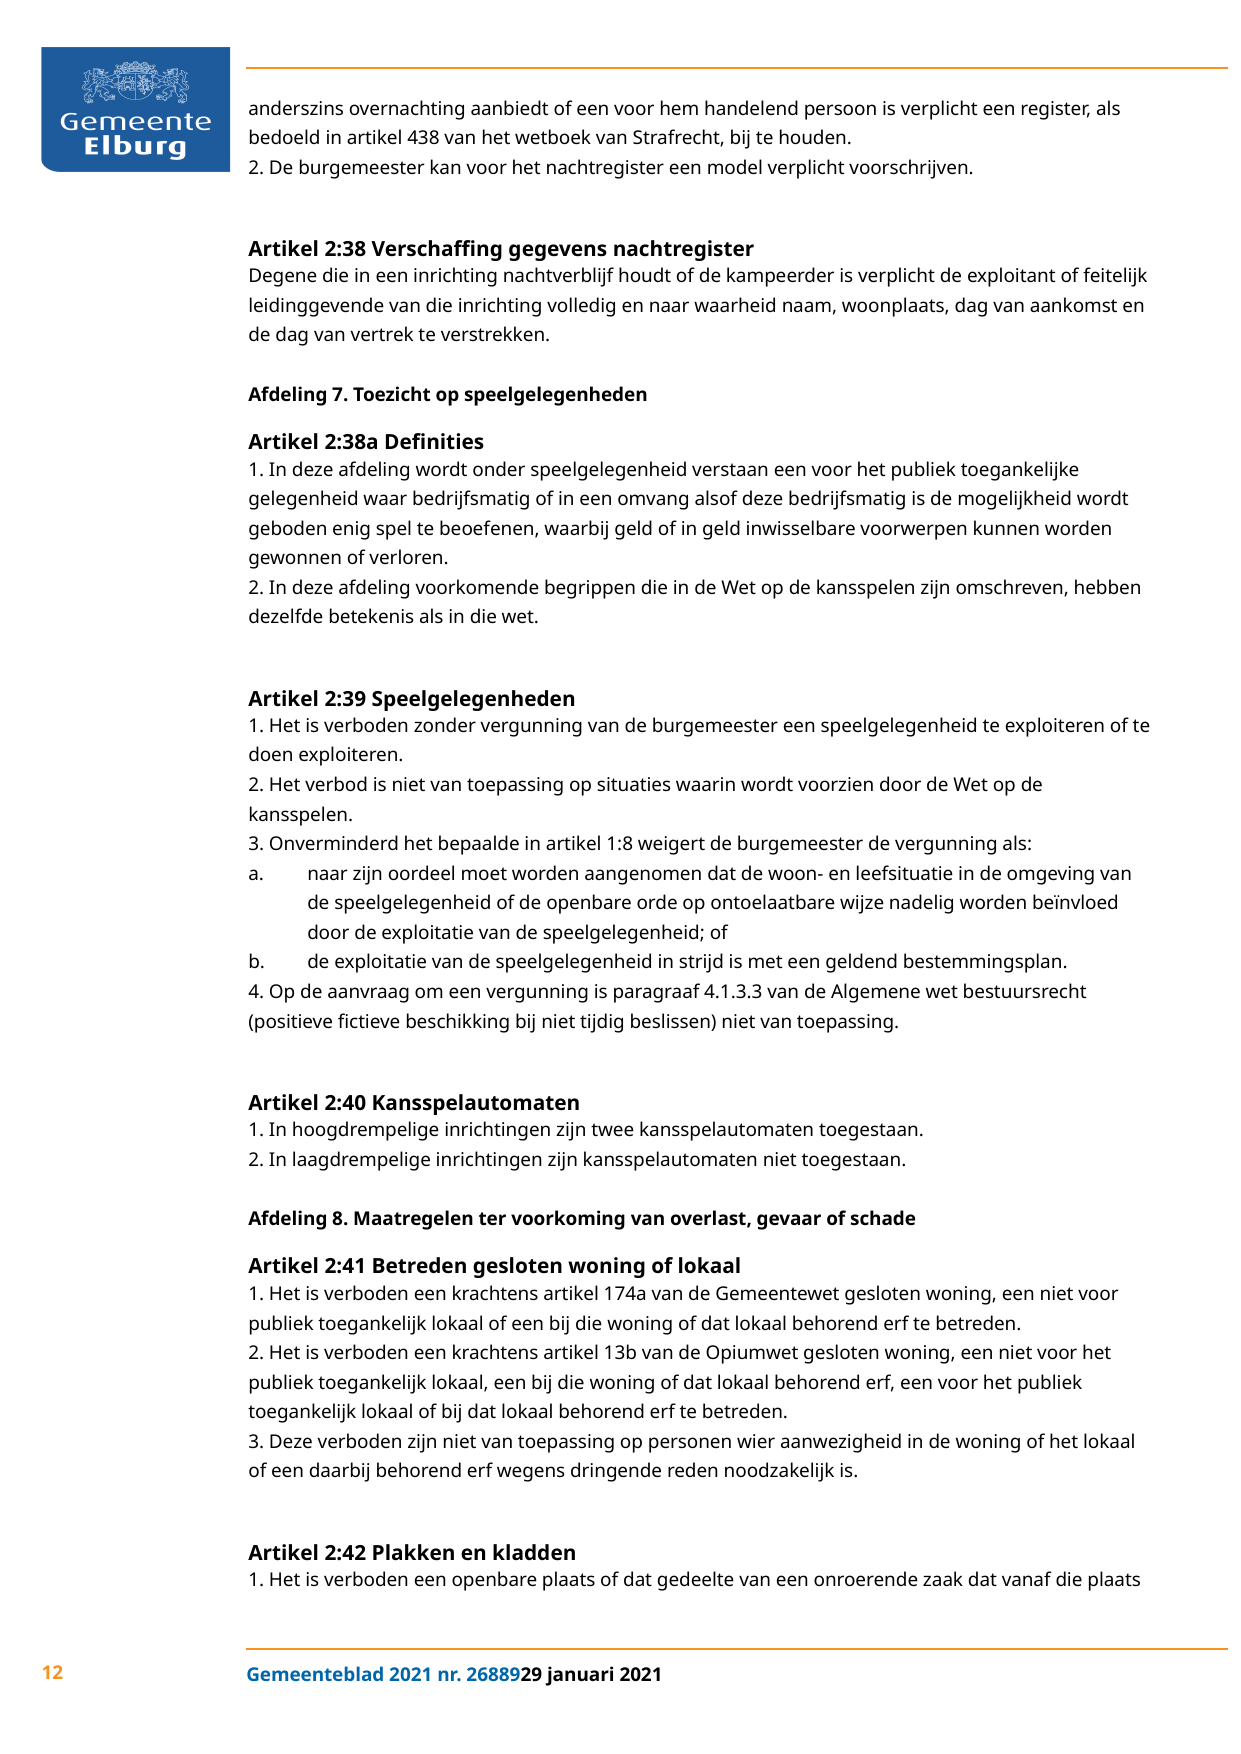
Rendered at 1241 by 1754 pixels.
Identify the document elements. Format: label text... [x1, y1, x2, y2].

text Degene die in een inrichting nachtverblijf houdt of de kampeerder is verplicht de exploitant of feitelijk leidinggevende van die inrichting volledig en naar waarheid naam, woonplaats, dag van aankomst en de dag van vertrek te verstrekken. [248, 262, 1152, 347]
text 1. In hoogdrempelige inrichtingen zijn twee kansspelautomaten toegestaan. [248, 1116, 1152, 1142]
list naar zijn oordeel moet worden aangenomen dat de woon- en leefsituatie in de omgeving van de speelgelegenheid of de openbare orde op ontoelaatbare wijze nadelig worden beïnvloed door de exploitatie van de speelgelegenheid; of [248, 860, 1152, 945]
picture [41, 47, 231, 172]
text Afdeling 7. Toezicht op speelgelegenheden [248, 381, 1152, 406]
text 2. Het verbod is niet van toepassing op situaties waarin wordt voorzien door de Wet op de kansspelen. [248, 771, 1152, 827]
text Artikel 2:38a Definities [248, 427, 1152, 456]
text 3. Onverminderd het bepaalde in artikel 1:8 weigert de burgemeester de vergunning als: [248, 830, 1152, 856]
text 2. In laagdrempelige inrichtingen zijn kansspelautomaten niet toegestaan. [248, 1146, 1152, 1172]
text Artikel 2:41 Betreden gesloten woning of lokaal [248, 1252, 1152, 1280]
text 3. Deze verboden zijn niet van toepassing op personen wier aanwezigheid in de woning of het lokaal of een daarbij behorend erf wegens dringende reden noodzakelijk is. [248, 1428, 1152, 1483]
text Artikel 2:38 Verschaffing gegevens nachtregister [248, 234, 1152, 262]
text 1. Het is verboden een krachtens artikel 174a van de Gemeentewet gesloten woning, een niet voor publiek toegankelijk lokaal of een bij die woning of dat lokaal behorend erf te betreden. [248, 1280, 1152, 1335]
text 4. Op de aanvraag om een vergunning is paragraaf 4.1.3.3 van de Algemene wet bestuursrecht (positieve fictieve beschikking bij niet tijdig beslissen) niet van toepassing. [248, 978, 1152, 1034]
text 1. Het is verboden een openbare plaats of dat gedeelte van een onroerende zaak dat vanaf die plaats [248, 1566, 1152, 1592]
text Artikel 2:40 Kansspelautomaten [248, 1088, 1152, 1116]
text Afdeling 8. Maatregelen ter voorkoming van overlast, gevaar of schade [248, 1205, 1152, 1231]
text Artikel 2:39 Speelgelegenheden [248, 684, 1152, 712]
text anderszins overnachting aanbiedt of een voor hem handelend persoon is verplicht een register, als bedoeld in artikel 438 van het wetboek van Strafrecht, bij te houden. [248, 95, 1152, 150]
text 2. In deze afdeling voorkomende begrippen die in de Wet op de kansspelen zijn omschreven, hebben dezelfde betekenis als in die wet. [248, 574, 1152, 629]
text 1. Het is verboden zonder vergunning van de burgemeester een speelgelegenheid te exploiteren of te doen exploiteren. [248, 712, 1152, 767]
list de exploitatie van de speelgelegenheid in strijd is met een geldend bestemmingsplan. [248, 949, 1152, 974]
text 2. De burgemeester kan voor het nachtregister een model verplicht voorschrijven. [248, 154, 1152, 180]
text Artikel 2:42 Plakken en kladden [248, 1538, 1152, 1566]
text 1. In deze afdeling wordt onder speelgelegenheid verstaan een voor het publiek toegankelijke gelegenheid waar bedrijfsmatig of in een omvang alsof deze bedrijfsmatig is de mogelijkheid wordt geboden enig spel te beoefenen, waarbij geld of in geld inwisselbare voorwerpen kunnen worden gewonnen of verloren. [248, 456, 1152, 570]
text 2. Het is verboden een krachtens artikel 13b van de Opiumwet gesloten woning, een niet voor het publiek toegankelijk lokaal, een bij die woning of dat lokaal behorend erf, een voor het publiek toegankelijk lokaal of bij dat lokaal behorend erf te betreden. [248, 1339, 1152, 1424]
